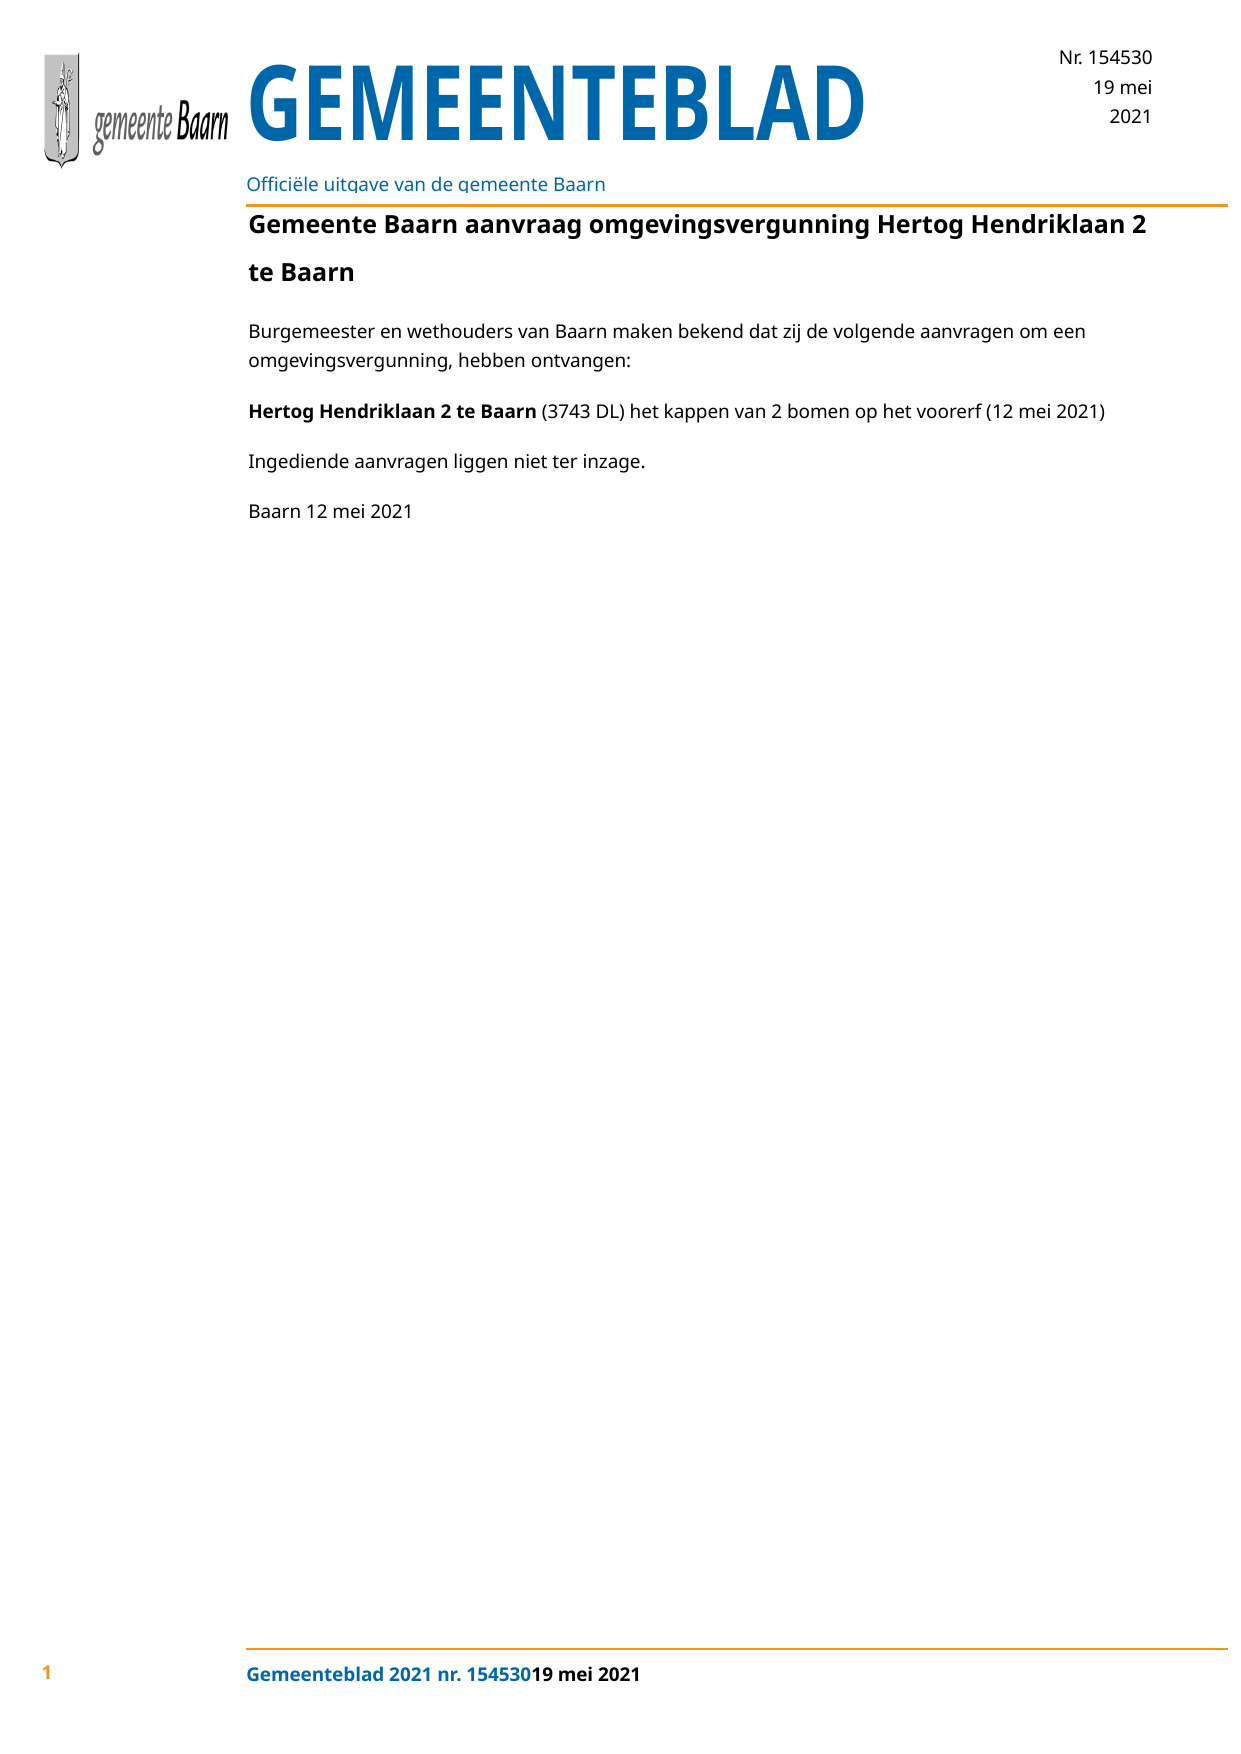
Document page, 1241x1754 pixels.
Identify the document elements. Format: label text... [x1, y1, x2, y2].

text Hertog Hendriklaan 2 te Baarn (3743 DL) het kappen van 2 bomen op het voorerf (12 mei 2021) [248, 398, 1152, 424]
text Gemeente Baarn aanvraag omgevingsvergunning Hertog Hendriklaan 2 te Baarn [248, 207, 1152, 288]
text Baarn 12 mei 2021 [248, 499, 1152, 524]
picture [41, 47, 231, 172]
text Ingediende aanvragen liggen niet ter inzage. [248, 448, 1152, 474]
text Burgemeester en wethouders van Baarn maken bekend dat zij de volgende aanvragen om een omgevingsvergunning, hebben ontvangen: [248, 318, 1152, 373]
